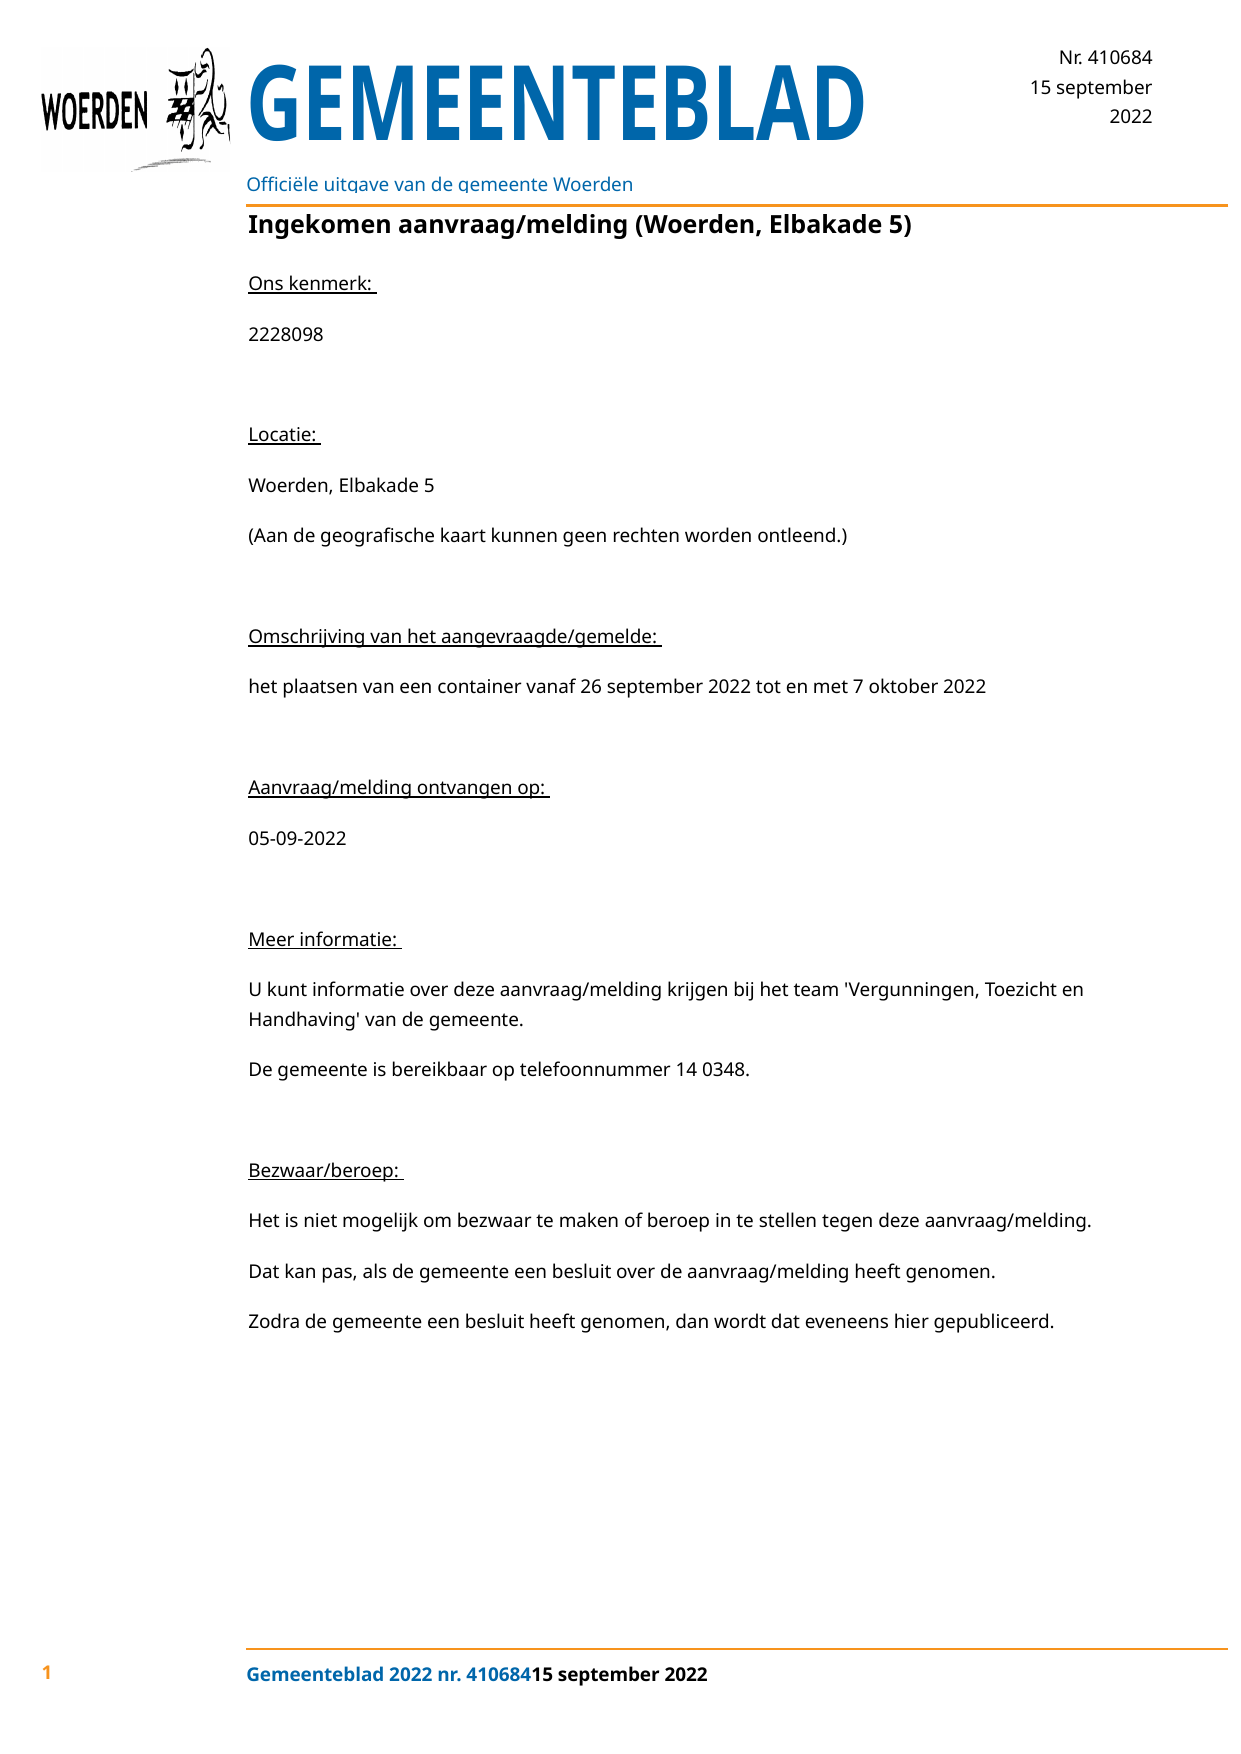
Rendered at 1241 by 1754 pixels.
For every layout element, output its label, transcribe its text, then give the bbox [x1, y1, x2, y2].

text De gemeente is bereikbaar op telefoonnummer 14 0348. [248, 1056, 1152, 1082]
text U kunt informatie over deze aanvraag/melding krijgen bij het team 'Vergunningen, Toezicht en Handhaving' van de gemeente. [248, 976, 1152, 1031]
text Het is niet mogelijk om bezwaar te maken of beroep in te stellen tegen deze aanvraag/melding. [248, 1207, 1152, 1233]
text Meer informatie: [248, 926, 1152, 951]
picture [41, 47, 231, 172]
text het plaatsen van een container vanaf 26 september 2022 tot en met 7 oktober 2022 [248, 674, 1152, 699]
text Dat kan pas, als de gemeente een besluit over de aanvraag/melding heeft genomen. [248, 1258, 1152, 1283]
text Locatie: [248, 422, 1152, 447]
text Zodra de gemeente een besluit heeft genomen, dan wordt dat eveneens hier gepubliceerd. [248, 1308, 1152, 1334]
text Omschrijving van het aangevraagde/gemelde: [248, 623, 1152, 649]
text 2228098 [248, 321, 1152, 346]
text (Aan de geografische kaart kunnen geen rechten worden ontleend.) [248, 522, 1152, 548]
text Woerden, Elbakade 5 [248, 472, 1152, 498]
text Aanvraag/melding ontvangen op: [248, 774, 1152, 800]
text Bezwaar/beroep: [248, 1157, 1152, 1183]
text Ons kenmerk: [248, 270, 1152, 296]
text 05-09-2022 [248, 825, 1152, 851]
text Ingekomen aanvraag/melding (Woerden, Elbakade 5) [248, 207, 1152, 241]
